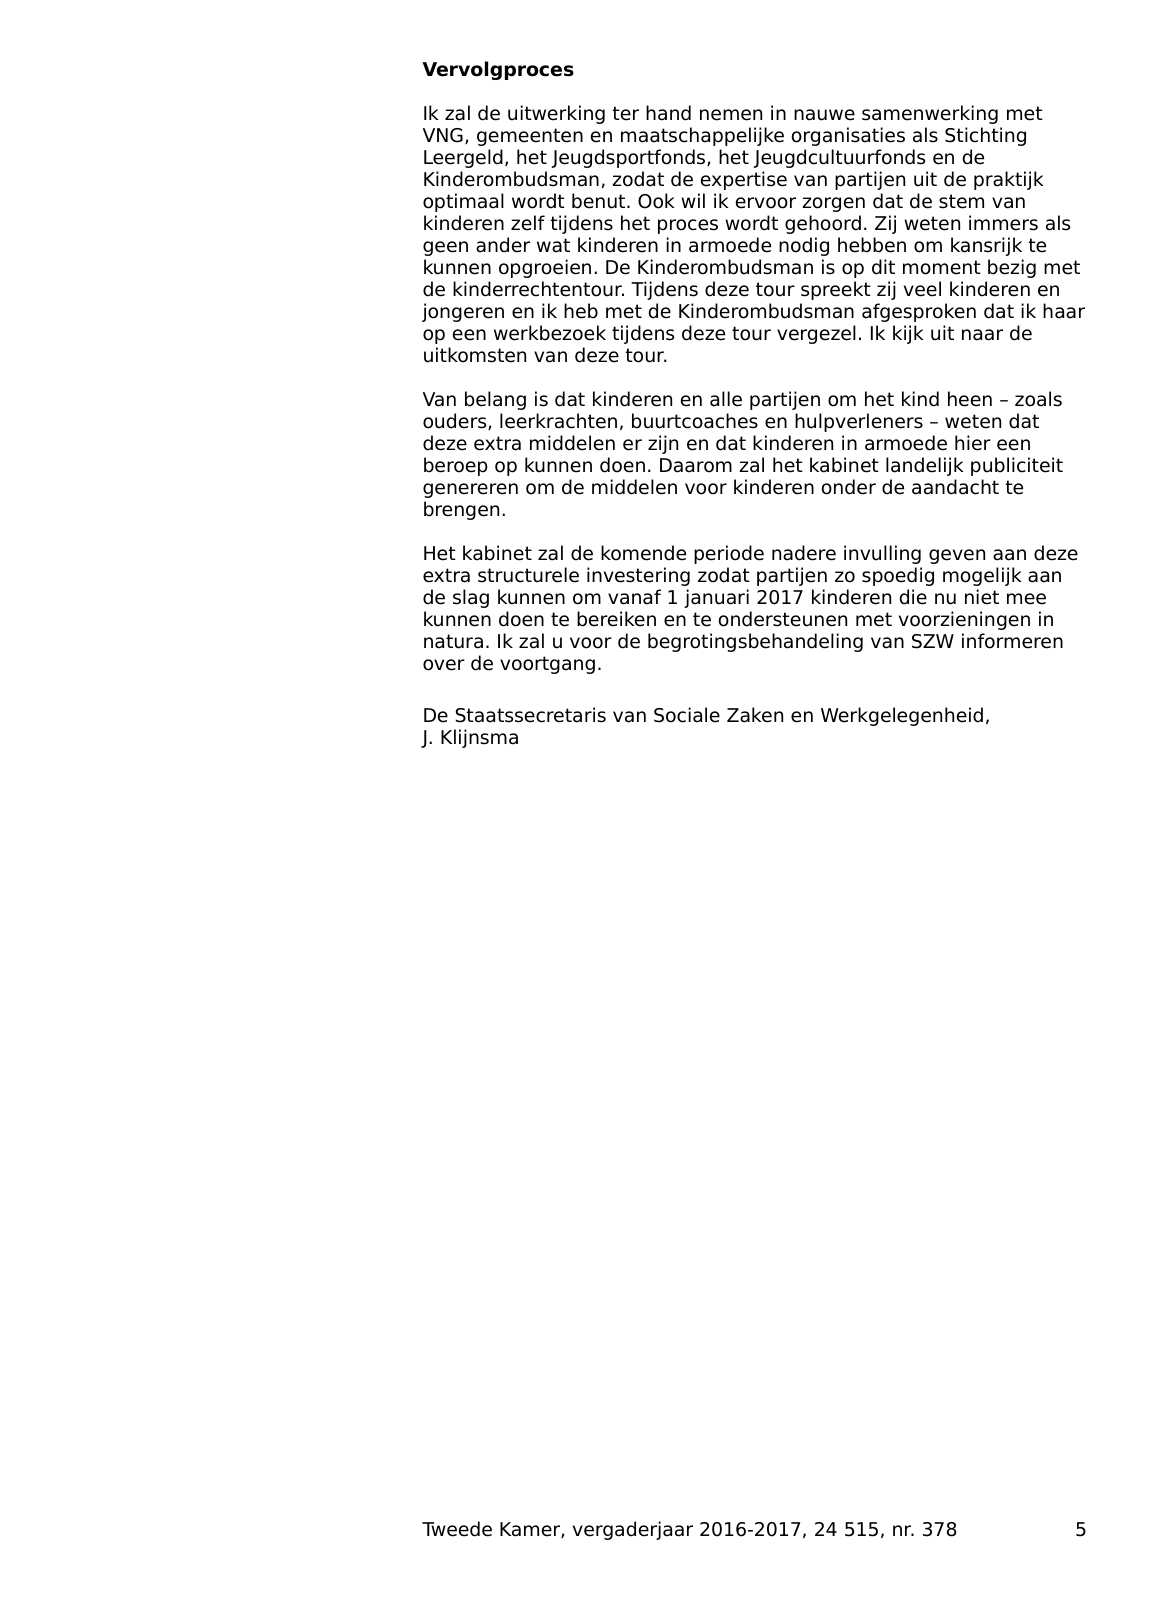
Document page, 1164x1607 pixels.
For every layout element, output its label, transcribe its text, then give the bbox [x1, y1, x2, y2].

text Ik zal de uitwerking ter hand nemen in nauwe samenwerking met VNG, gemeenten en maatschappelijke organisaties als Stichting Leergeld, het Jeugdsportfonds, het Jeugdcultuurfonds en de Kinderombudsman, zodat de expertise van partijen uit de praktijk optimaal wordt benut. Ook wil ik ervoor zorgen dat de stem van kinderen zelf tijdens het proces wordt gehoord. Zij weten immers als geen ander wat kinderen in armoede nodig hebben om kansrijk te kunnen opgroeien. De Kinderombudsman is op dit moment bezig met de kinderrechtentour. Tijdens deze tour spreekt zij veel kinderen en jongeren en ik heb met de Kinderombudsman afgesproken dat ik haar op een werkbezoek tijdens deze tour vergezel. Ik kijk uit naar de uitkomsten van deze tour. [422, 103, 1087, 367]
subtitle Vervolgproces [422, 59, 1087, 81]
text Het kabinet zal de komende periode nadere invulling geven aan deze extra structurele investering zodat partijen zo spoedig mogelijk aan de slag kunnen om vanaf 1 januari 2017 kinderen die nu niet mee kunnen doen te bereiken en te ondersteunen met voorzieningen in natura. Ik zal u voor de begrotingsbehandeling van SZW informeren over de voortgang. [422, 543, 1087, 675]
text De Staatssecretaris van Sociale Zaken en Werkgelegenheid, J. Klijnsma [422, 705, 1087, 749]
text Van belang is dat kinderen en alle partijen om het kind heen – zoals ouders, leerkrachten, buurtcoaches en hulpverleners – weten dat deze extra middelen er zijn en dat kinderen in armoede hier een beroep op kunnen doen. Daarom zal het kabinet landelijk publiciteit genereren om de middelen voor kinderen onder de aandacht te brengen. [422, 389, 1087, 521]
